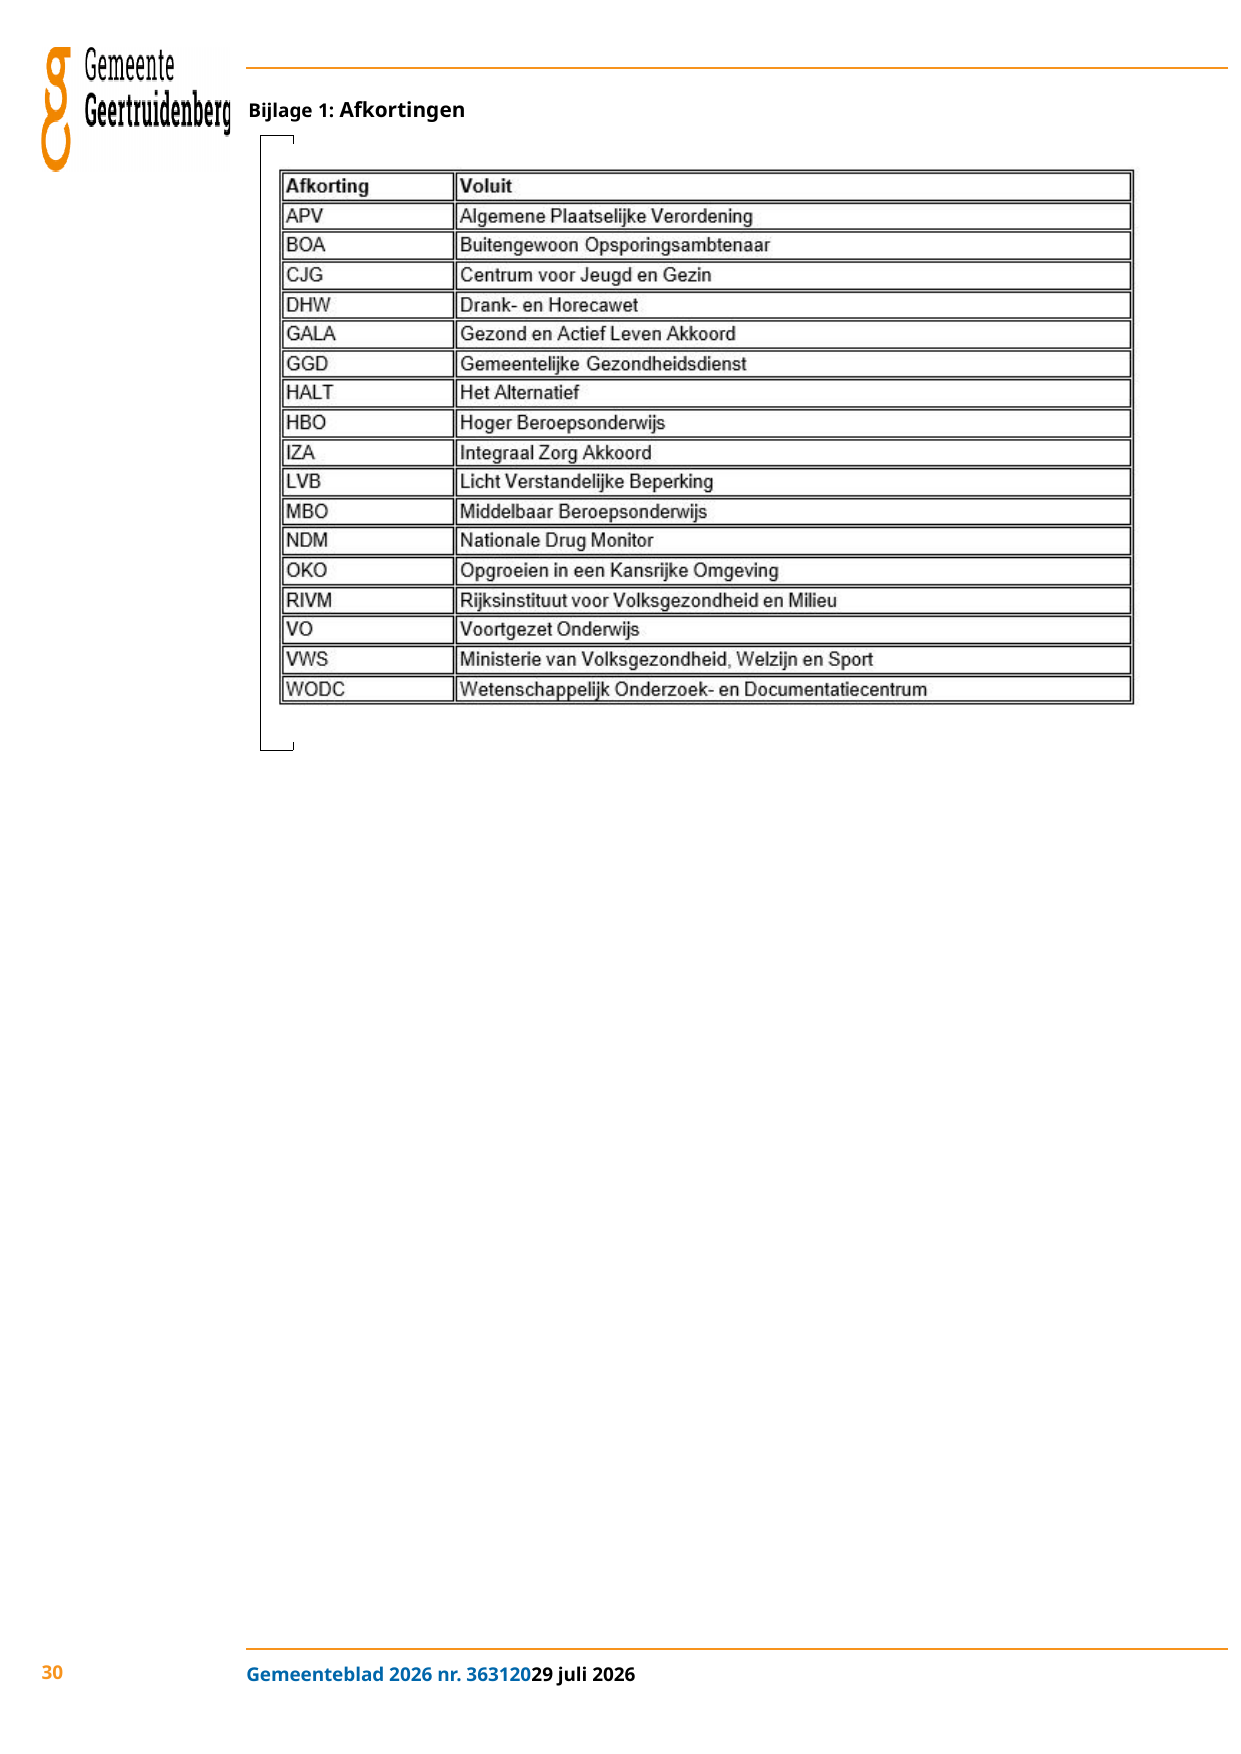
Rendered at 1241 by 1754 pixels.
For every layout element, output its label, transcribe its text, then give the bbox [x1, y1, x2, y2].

text Bijlage 1: Afkortingen [248, 95, 1152, 123]
picture [41, 47, 231, 172]
picture [268, 144, 1173, 742]
